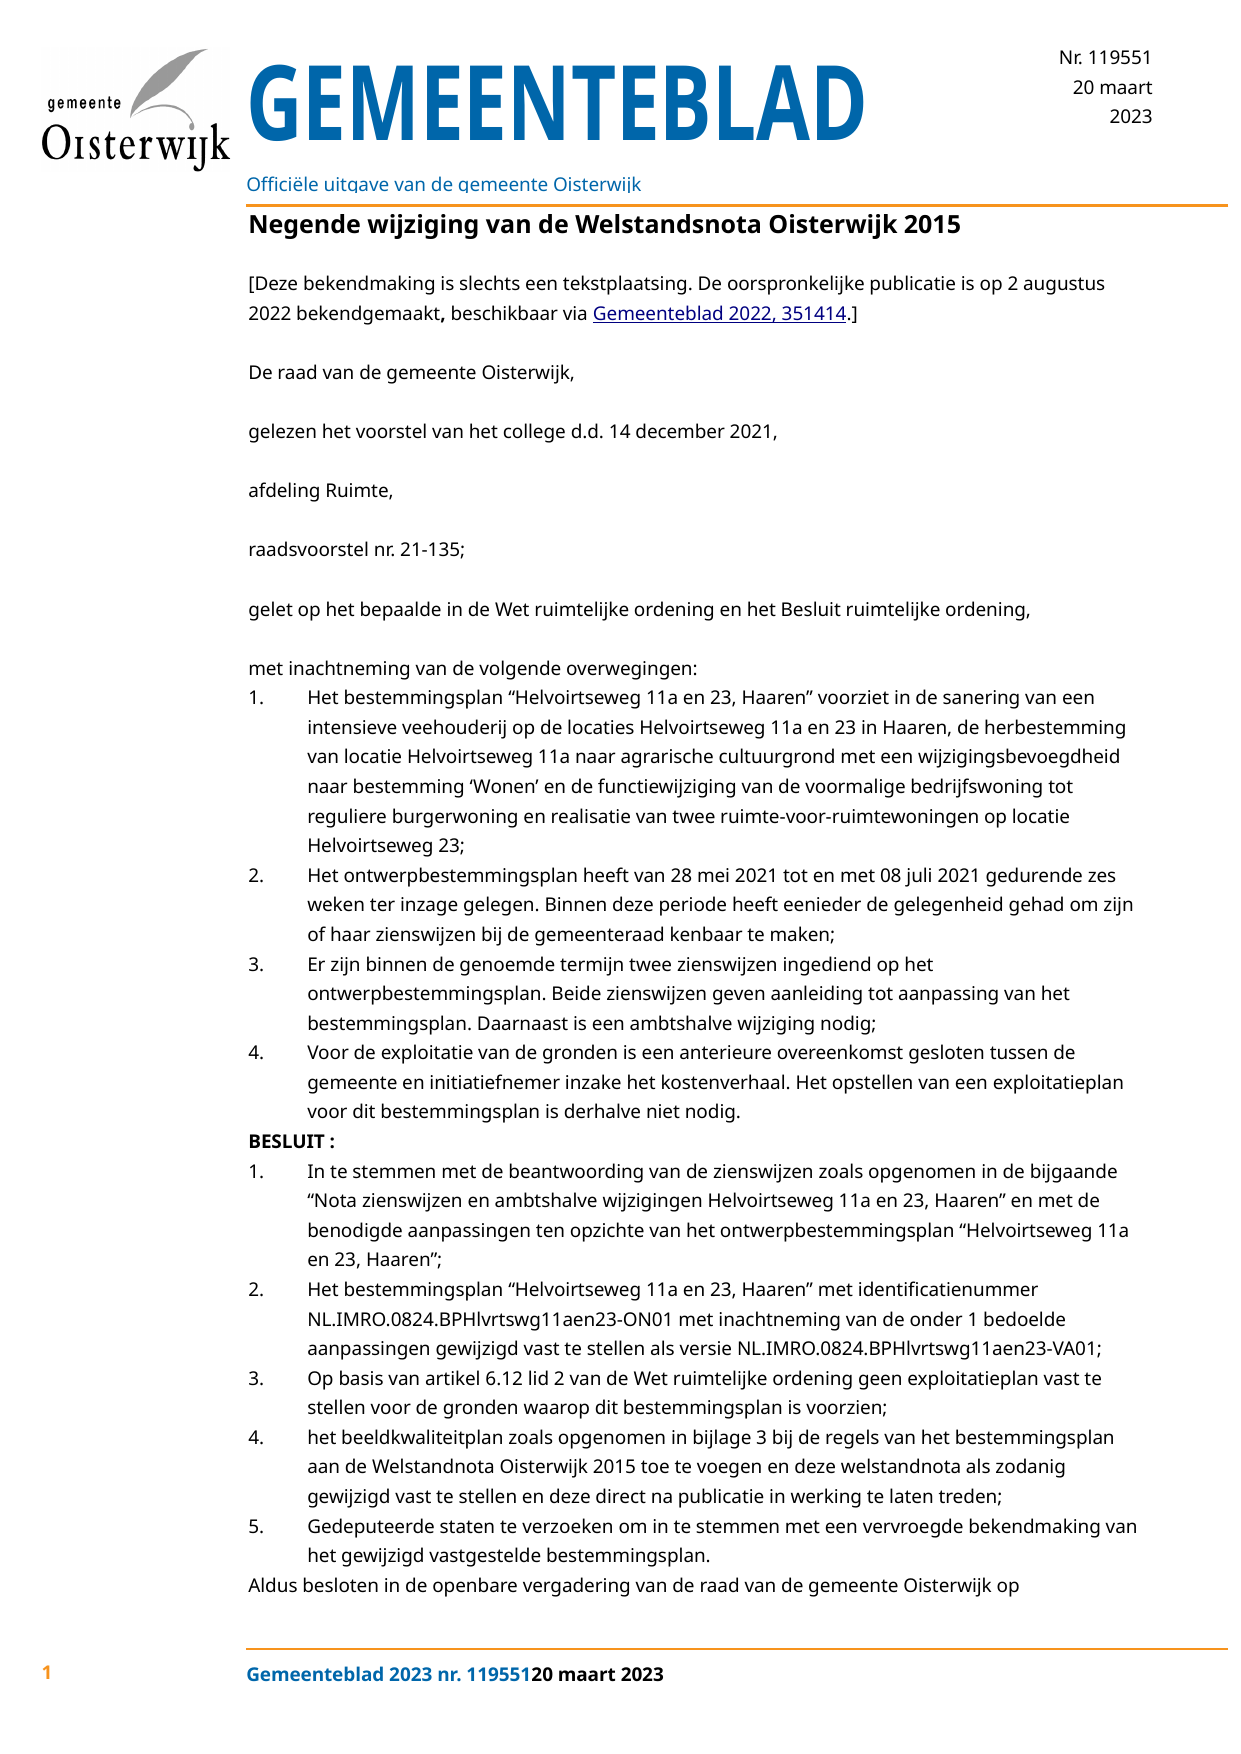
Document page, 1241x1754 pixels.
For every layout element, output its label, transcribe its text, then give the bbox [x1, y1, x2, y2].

text Negende wijziging van de Welstandsnota Oisterwijk 2015 [248, 207, 1152, 241]
list In te stemmen met de beantwoording van de zienswijzen zoals opgenomen in de bijgaande “Nota zienswijzen en ambtshalve wijzigingen Helvoirtseweg 11a en 23, Haaren” en met de benodigde aanpassingen ten opzichte van het ontwerpbestemmingsplan “Helvoirtseweg 11a en 23, Haaren”; [248, 1158, 1152, 1272]
list Het bestemmingsplan “Helvoirtseweg 11a en 23, Haaren” voorziet in de sanering van een intensieve veehouderij op de locaties Helvoirtseweg 11a en 23 in Haaren, de herbestemming van locatie Helvoirtseweg 11a naar agrarische cultuurgrond met een wijzigingsbevoegdheid naar bestemming ‘Wonen’ en de functiewijziging van de voormalige bedrijfswoning tot reguliere burgerwoning en realisatie van twee ruimte-voor-ruimtewoningen op locatie Helvoirtseweg 23; [248, 684, 1152, 858]
text Aldus besloten in de openbare vergadering van de raad van de gemeente Oisterwijk op [248, 1572, 1152, 1598]
text raadsvoorstel nr. 21-135; [248, 537, 1152, 562]
text BESLUIT : [248, 1128, 1152, 1154]
list het beeldkwaliteitplan zoals opgenomen in bijlage 3 bij de regels van het bestemmingsplan aan de Welstandnota Oisterwijk 2015 toe te voegen en deze welstandnota als zodanig gewijzigd vast te stellen en deze direct na publicatie in werking te laten treden; [248, 1424, 1152, 1509]
text [Deze bekendmaking is slechts een tekstplaatsing. De oorspronkelijke publicatie is op 2 augustus 2022 bekendgemaakt, beschikbaar via Gemeenteblad 2022, 351414.] [248, 270, 1152, 326]
text gelet op het bepaalde in de Wet ruimtelijke ordening en het Besluit ruimtelijke ordening, [248, 596, 1152, 621]
text gelezen het voorstel van het college d.d. 14 december 2021, [248, 418, 1152, 444]
list Er zijn binnen de genoemde termijn twee zienswijzen ingediend op het ontwerpbestemmingsplan. Beide zienswijzen geven aanleiding tot aanpassing van het bestemmingsplan. Daarnaast is een ambtshalve wijziging nodig; [248, 951, 1152, 1036]
list Voor de exploitatie van de gronden is een anterieure overeenkomst gesloten tussen de gemeente en initiatiefnemer inzake het kostenverhaal. Het opstellen van een exploitatieplan voor dit bestemmingsplan is derhalve niet nodig. [248, 1039, 1152, 1124]
list Op basis van artikel 6.12 lid 2 van de Wet ruimtelijke ordening geen exploitatieplan vast te stellen voor de gronden waarop dit bestemmingsplan is voorzien; [248, 1365, 1152, 1420]
list Gedeputeerde staten te verzoeken om in te stemmen met een vervroegde bekendmaking van het gewijzigd vastgestelde bestemmingsplan. [248, 1513, 1152, 1568]
text afdeling Ruimte, [248, 477, 1152, 503]
list Het bestemmingsplan “Helvoirtseweg 11a en 23, Haaren” met identificatienummer NL.IMRO.0824.BPHlvrtswg11aen23-ON01 met inachtneming van de onder 1 bedoelde aanpassingen gewijzigd vast te stellen als versie NL.IMRO.0824.BPHlvrtswg11aen23-VA01; [248, 1276, 1152, 1361]
picture [41, 47, 231, 172]
text De raad van de gemeente Oisterwijk, [248, 359, 1152, 385]
list Het ontwerpbestemmingsplan heeft van 28 mei 2021 tot en met 08 juli 2021 gedurende zes weken ter inzage gelegen. Binnen deze periode heeft eenieder de gelegenheid gehad om zijn of haar zienswijzen bij de gemeenteraad kenbaar te maken; [248, 862, 1152, 947]
text met inachtneming van de volgende overwegingen: [248, 655, 1152, 681]
